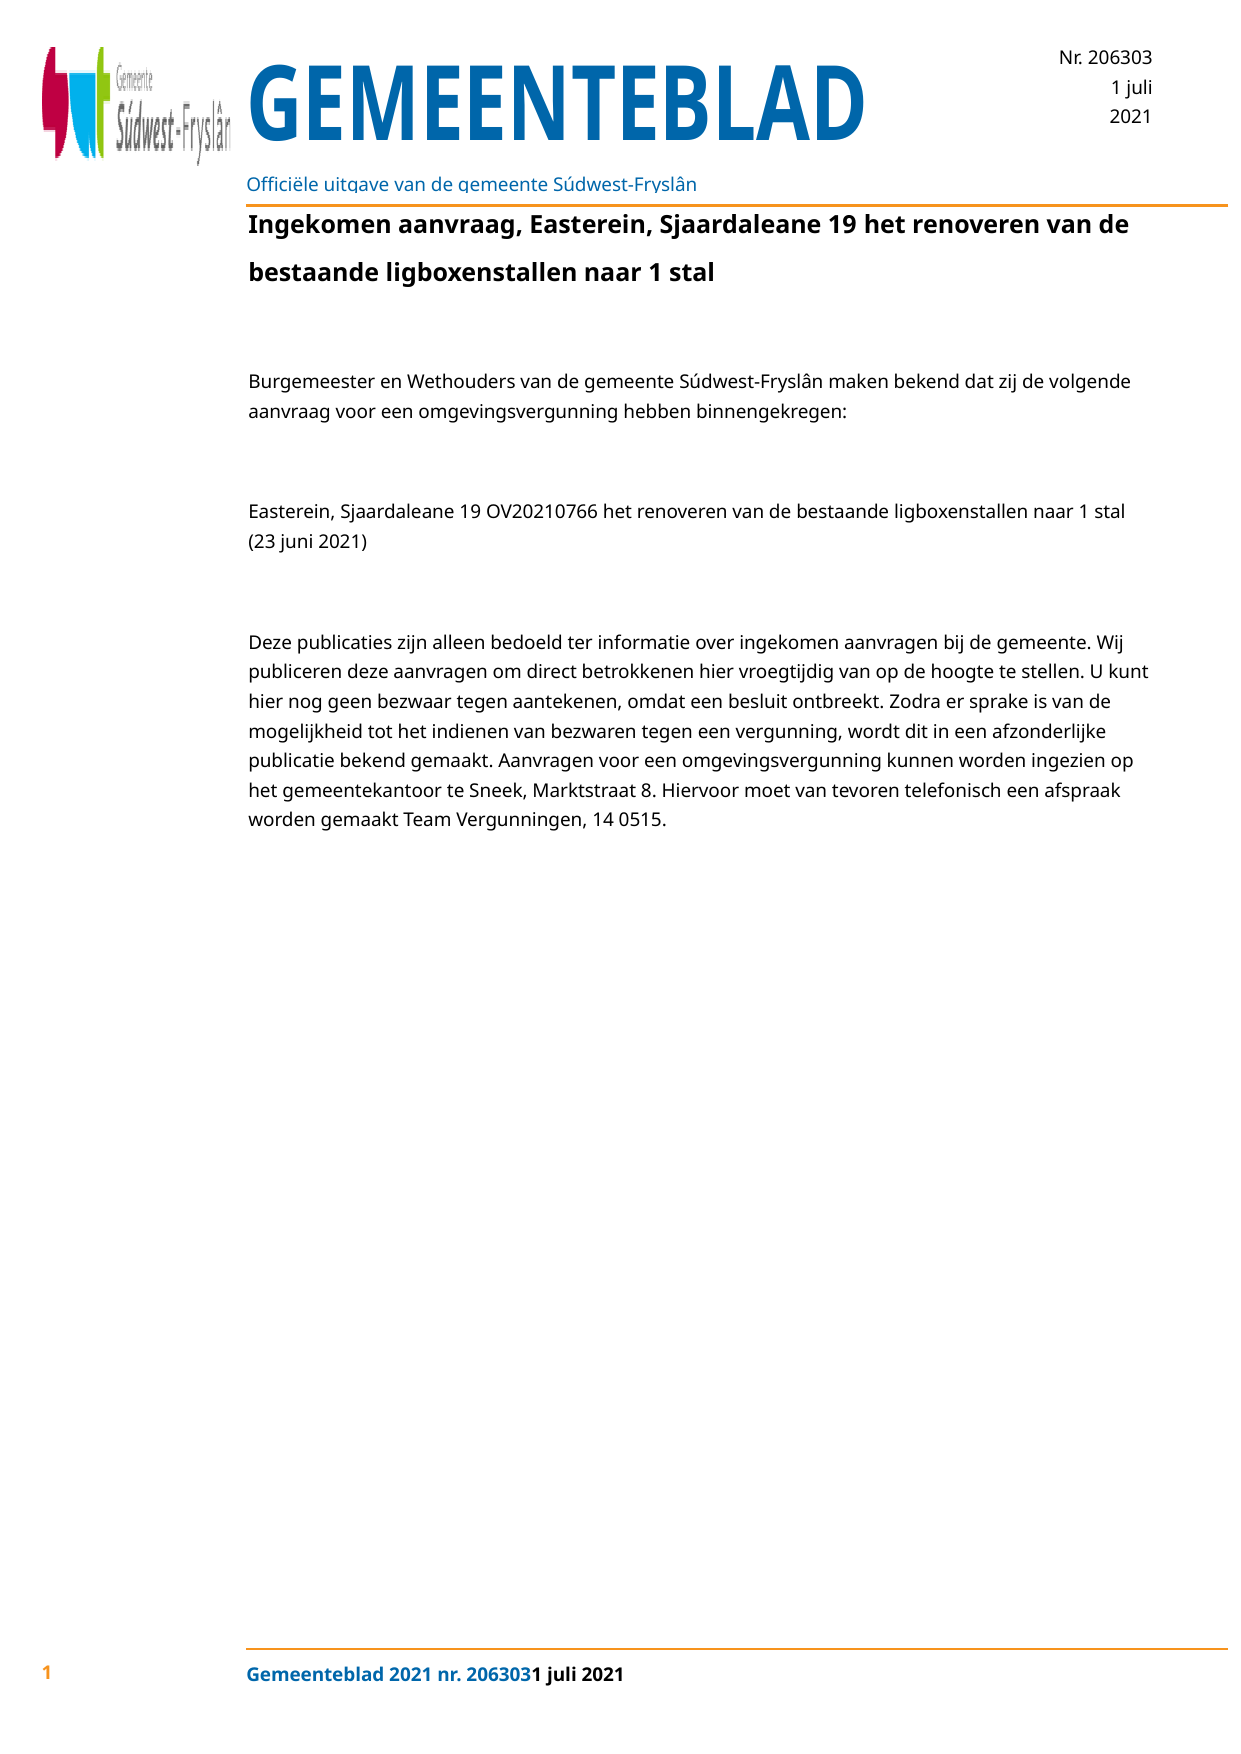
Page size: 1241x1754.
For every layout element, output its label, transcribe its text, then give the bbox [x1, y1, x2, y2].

text Deze publicaties zijn alleen bedoeld ter informatie over ingekomen aanvragen bij de gemeente. Wij publiceren deze aanvragen om direct betrokkenen hier vroegtijdig van op de hoogte te stellen. U kunt hier nog geen bezwaar tegen aantekenen, omdat een besluit ontbreekt. Zodra er sprake is van de mogelijkheid tot het indienen van bezwaren tegen een vergunning, wordt dit in een afzonderlijke publicatie bekend gemaakt. Aanvragen voor een omgevingsvergunning kunnen worden ingezien op het gemeentekantoor te Sneek, Marktstraat 8. Hiervoor moet van tevoren telefonisch een afspraak worden gemaakt Team Vergunningen, 14 0515. [248, 629, 1152, 832]
text Ingekomen aanvraag, Easterein, Sjaardaleane 19 het renoveren van de bestaande ligboxenstallen naar 1 stal [248, 207, 1152, 288]
picture [41, 47, 231, 172]
text Burgemeester en Wethouders van de gemeente Súdwest-Fryslân maken bekend dat zij de volgende aanvraag voor een omgevingsvergunning hebben binnengekregen: [248, 368, 1152, 424]
text Easterein, Sjaardaleane 19 OV20210766 het renoveren van de bestaande ligboxenstallen naar 1 stal (23 juni 2021) [248, 499, 1152, 554]
